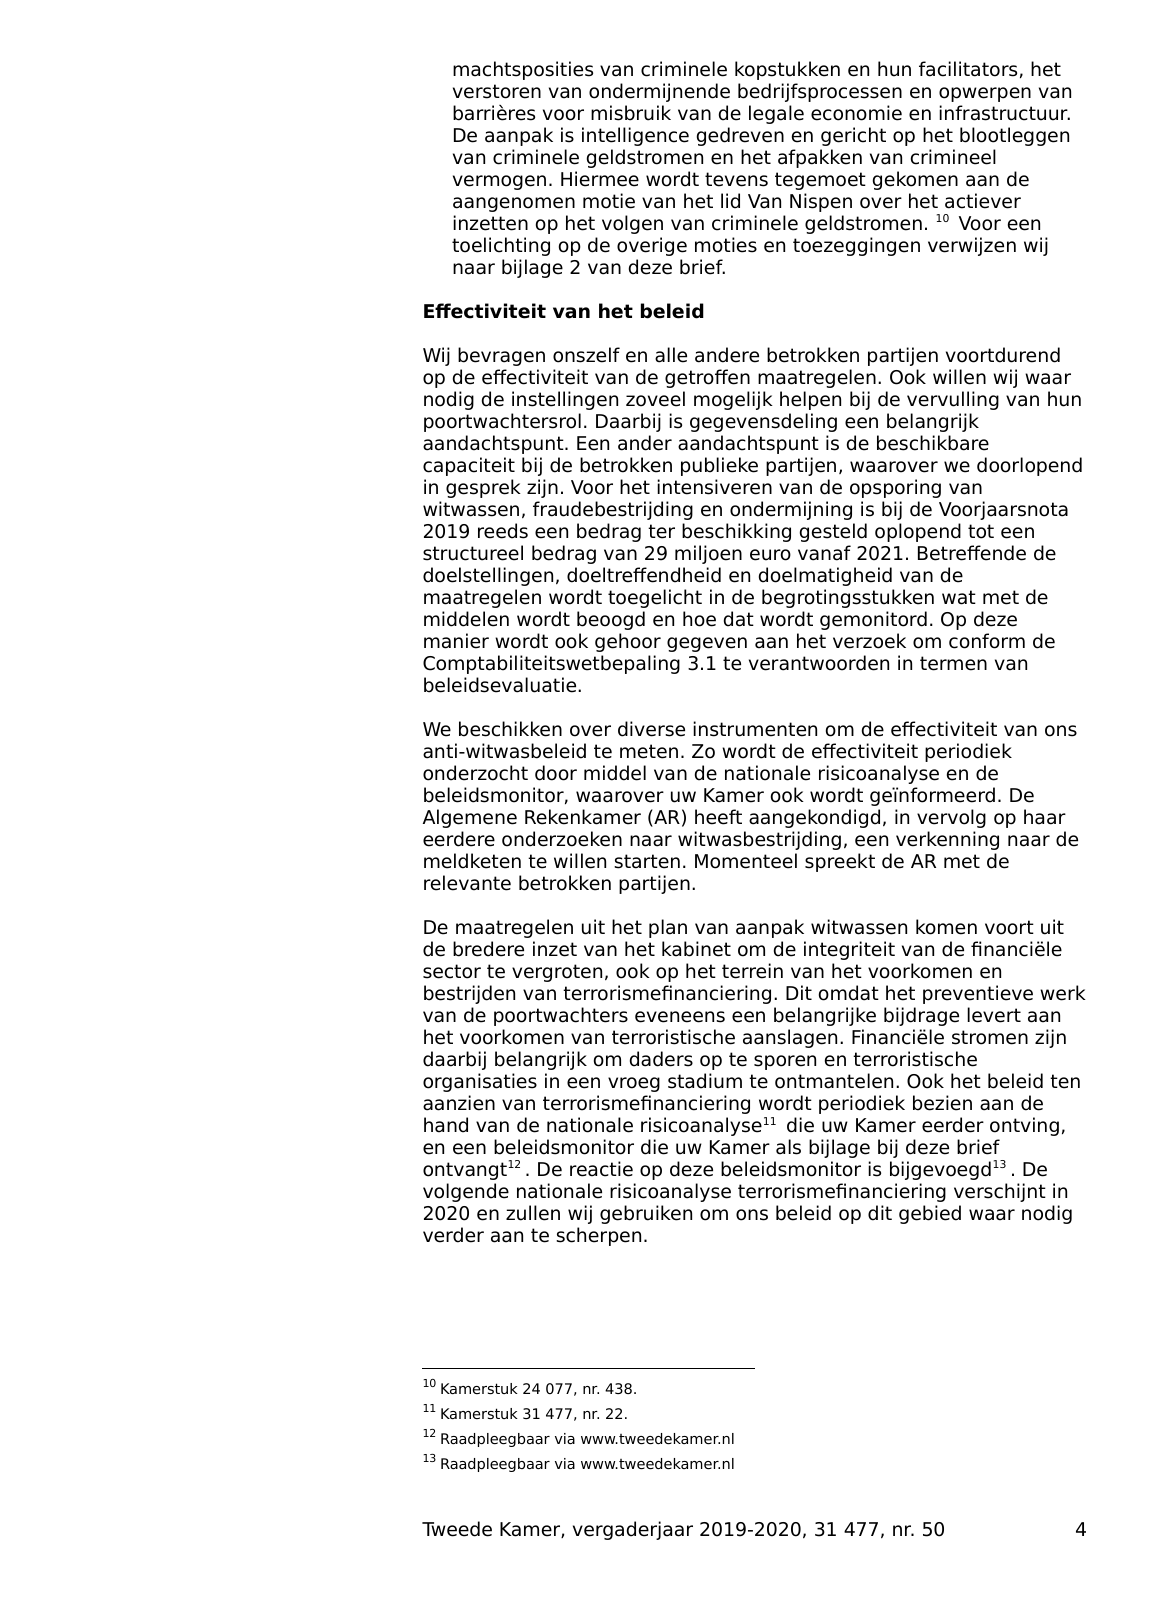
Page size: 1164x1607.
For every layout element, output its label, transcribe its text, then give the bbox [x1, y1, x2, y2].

text De maatregelen uit het plan van aanpak witwassen komen voort uit de bredere inzet van het kabinet om de integriteit van de financiële sector te vergroten, ook op het terrein van het voorkomen en bestrijden van terrorismefinanciering. Dit omdat het preventieve werk van de poortwachters eveneens een belangrijke bijdrage levert aan het voorkomen van terroristische aanslagen. Financiële stromen zijn daarbij belangrijk om daders op te sporen en terroristische organisaties in een vroeg stadium te ontmantelen. Ook het beleid ten aanzien van terrorismefinanciering wordt periodiek bezien aan de hand van de nationale risicoanalyse die uw Kamer eerder ontving, en een beleidsmonitor die uw Kamer als bijlage bij deze brief ontvangt. De reactie op deze beleidsmonitor is bijgevoegd. De volgende nationale risicoanalyse terrorismefinanciering verschijnt in 2020 en zullen wij gebruiken om ons beleid op dit gebied waar nodig verder aan te scherpen. [422, 917, 1087, 1247]
text Kamerstuk 31 477, nr. 22. [422, 1402, 1087, 1424]
text We beschikken over diverse instrumenten om de effectiviteit van ons anti-witwasbeleid te meten. Zo wordt de effectiviteit periodiek onderzocht door middel van de nationale risicoanalyse en de beleidsmonitor, waarover uw Kamer ook wordt geïnformeerd. De Algemene Rekenkamer (AR) heeft aangekondigd, in vervolg op haar eerdere onderzoeken naar witwasbestrijding, een verkenning naar de meldketen te willen starten. Momenteel spreekt de AR met de relevante betrokken partijen. [422, 719, 1087, 895]
subtitle Effectiviteit van het beleid [422, 301, 1087, 323]
text machtsposities van criminele kopstukken en hun facilitators, het verstoren van ondermijnende bedrijfsprocessen en opwerpen van barrières voor misbruik van de legale economie en infrastructuur. De aanpak is intelligence gedreven en gericht op het blootleggen van criminele geldstromen en het afpakken van crimineel vermogen. Hiermee wordt tevens tegemoet gekomen aan de aangenomen motie van het lid Van Nispen over het actiever inzetten op het volgen van criminele geldstromen. Voor een toelichting op de overige moties en toezeggingen verwijzen wij naar bijlage 2 van deze brief. [422, 59, 1087, 279]
text Wij bevragen onszelf en alle andere betrokken partijen voortdurend op de effectiviteit van de getroffen maatregelen. Ook willen wij waar nodig de instellingen zoveel mogelijk helpen bij de vervulling van hun poortwachtersrol. Daarbij is gegevensdeling een belangrijk aandachtspunt. Een ander aandachtspunt is de beschikbare capaciteit bij de betrokken publieke partijen, waarover we doorlopend in gesprek zijn. Voor het intensiveren van de opsporing van witwassen, fraudebestrijding en ondermijning is bij de Voorjaarsnota 2019 reeds een bedrag ter beschikking gesteld oplopend tot een structureel bedrag van 29 miljoen euro vanaf 2021. Betreffende de doelstellingen, doeltreffendheid en doelmatigheid van de maatregelen wordt toegelicht in de begrotingsstukken wat met de middelen wordt beoogd en hoe dat wordt gemonitord. Op deze manier wordt ook gehoor gegeven aan het verzoek om conform de Comptabiliteitswetbepaling 3.1 te verantwoorden in termen van beleidsevaluatie. [422, 345, 1087, 697]
text Raadpleegbaar via www.tweedekamer.nl [422, 1427, 1087, 1449]
text Raadpleegbaar via www.tweedekamer.nl [422, 1452, 1087, 1474]
text Kamerstuk 24 077, nr. 438. [422, 1377, 1087, 1399]
